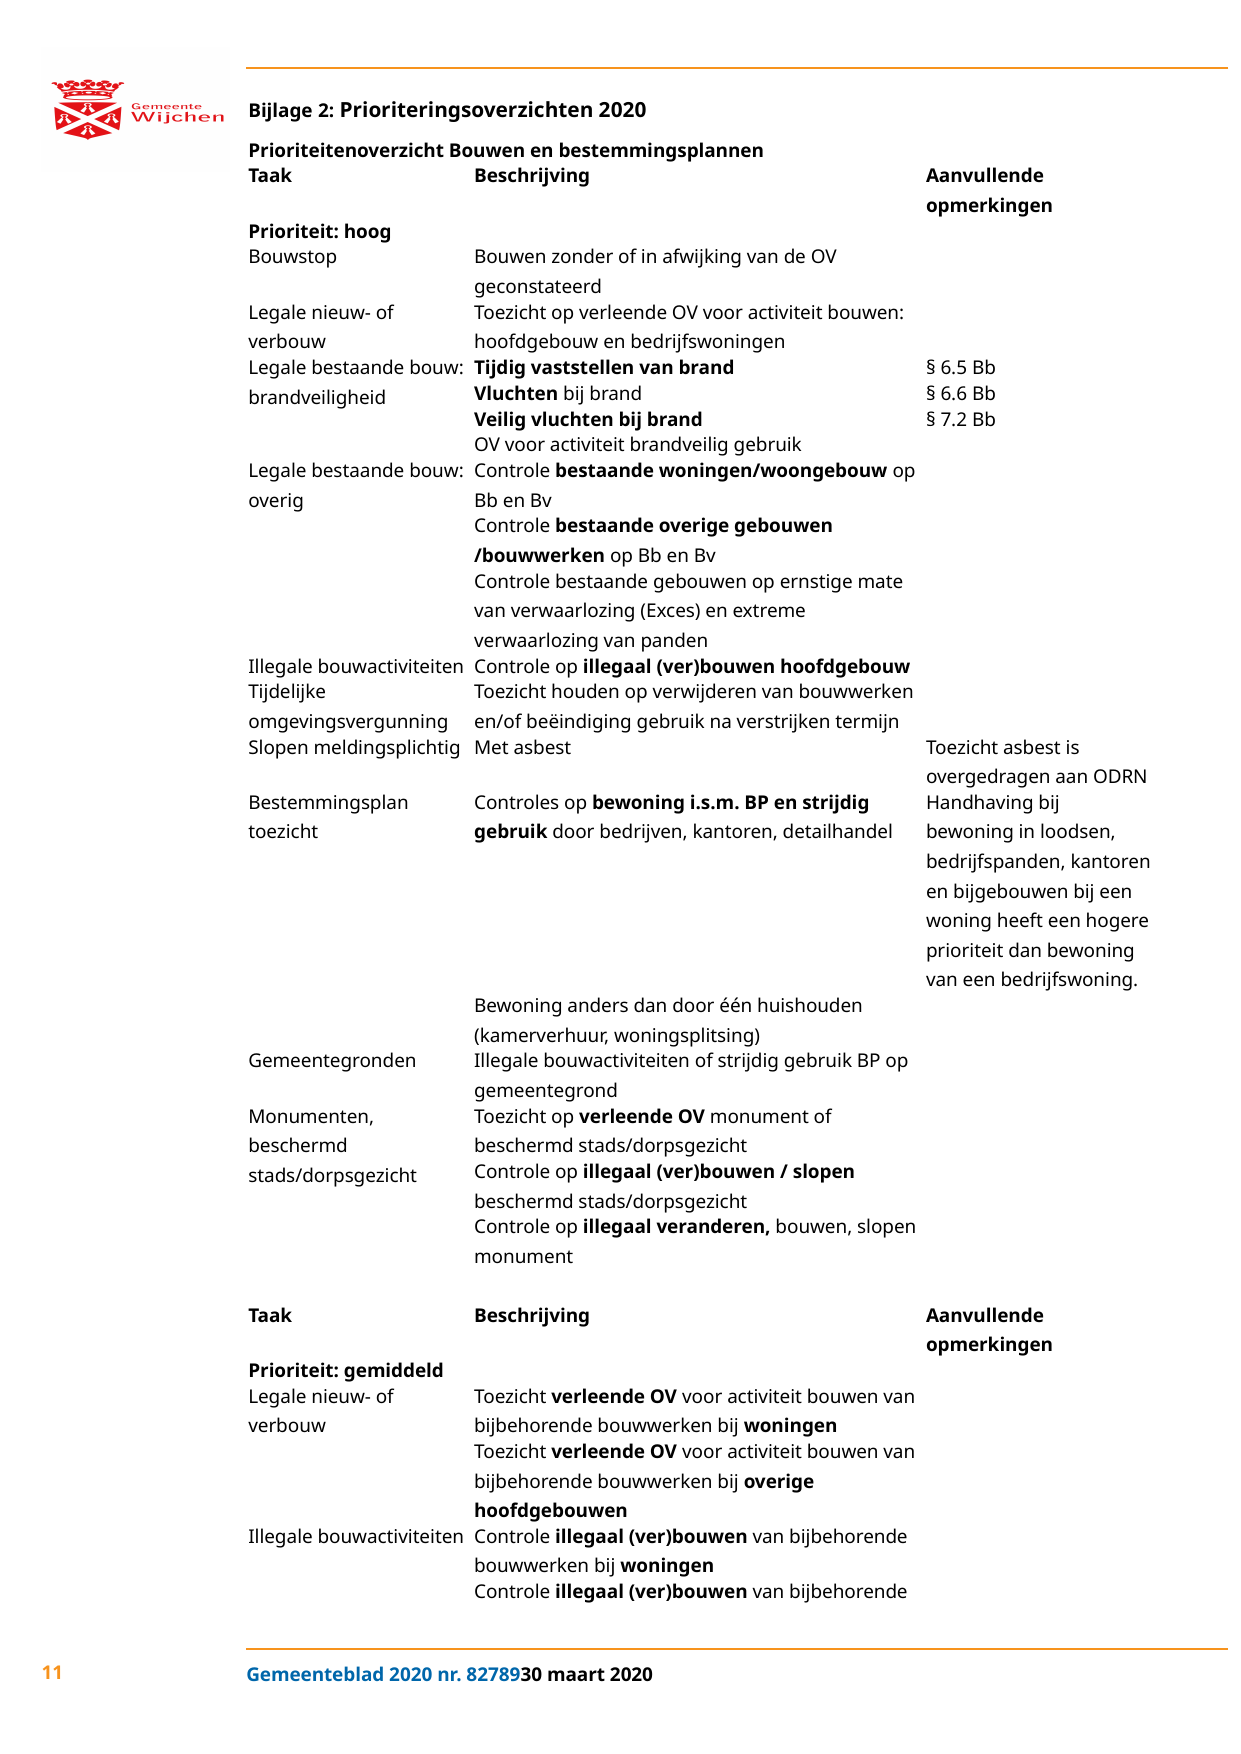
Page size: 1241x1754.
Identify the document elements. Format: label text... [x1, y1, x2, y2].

table_cell [926, 299, 1152, 354]
table_cell Met asbest [474, 734, 926, 789]
table_cell Controle op illegaal (ver)bouwen / slopen beschermd stads/dorpsgezicht [474, 1158, 926, 1214]
table_cell [926, 1523, 1152, 1578]
table_cell [926, 1103, 1152, 1158]
table_cell Bestemmingsplan toezicht [248, 789, 474, 1048]
table_cell [926, 1579, 1152, 1604]
table_cell Tijdelijke omgevingsvergunning [248, 679, 474, 734]
table_cell [926, 1383, 1152, 1438]
table_cell Prioriteit: hoog [248, 218, 1152, 244]
table_cell Gemeentegronden [248, 1048, 474, 1103]
table_cell Bouwen zonder of in afwijking van de OV geconstateerd [474, 244, 926, 299]
table_cell [926, 1438, 1152, 1523]
table_cell Toezicht verleende OV voor activiteit bouwen van bijbehorende bouwwerken bij woningen [474, 1383, 926, 1438]
table_cell § 6.5 Bb [926, 354, 1152, 380]
table_cell Prioriteit: gemiddeld [248, 1357, 1152, 1383]
table_cell Vluchten bij brand [474, 380, 926, 406]
text Prioriteitenoverzicht Bouwen en bestemmingsplannen [248, 137, 1152, 163]
table_cell Illegale bouwactiviteiten of strijdig gebruik BP op gemeentegrond [474, 1048, 926, 1103]
table_cell Slopen meldingsplichtig [248, 734, 474, 789]
table_cell Controle illegaal (ver)bouwen van bijbehorende bouwwerken bij woningen [474, 1523, 926, 1578]
table_cell Legale nieuw- of verbouw [248, 1383, 474, 1523]
table_cell [926, 1214, 1152, 1269]
table_cell [926, 679, 1152, 734]
table_cell [926, 993, 1152, 1048]
table_header Aanvullende opmerkingen [926, 1302, 1152, 1357]
table_cell [926, 1158, 1152, 1214]
table_cell [926, 457, 1152, 513]
table_cell Controle bestaande gebouwen op ernstige mate van verwaarlozing (Exces) en extreme verwaarlozing van panden [474, 568, 926, 653]
table_cell Legale bestaande bouw: overig [248, 457, 474, 653]
table_cell Controle illegaal (ver)bouwen van bijbehorende [474, 1579, 926, 1604]
table_cell Bewoning anders dan door één huishouden (kamerverhuur, woningsplitsing) [474, 993, 926, 1048]
table_cell [926, 513, 1152, 568]
table_cell [926, 1048, 1152, 1103]
table_header Aanvullende opmerkingen [926, 163, 1152, 218]
table_header Taak [248, 163, 474, 218]
table_cell Controle bestaande woningen/woongebouw op Bb en Bv [474, 457, 926, 513]
table_cell Illegale bouwactiviteiten [248, 1523, 474, 1604]
table_cell Controles op bewoning i.s.m. BP en strijdig gebruik door bedrijven, kantoren, detailhandel [474, 789, 926, 992]
table_header Beschrijving [474, 1302, 926, 1357]
table_cell Handhaving bij bewoning in loodsen, bedrijfspanden, kantoren en bijgebouwen bij een woning heeft een hogere prioriteit dan bewoning van een bedrijfswoning. [926, 789, 1152, 992]
table_cell Controle bestaande overige gebouwen /bouwwerken op Bb en Bv [474, 513, 926, 568]
table_cell Legale nieuw- of verbouw [248, 299, 474, 354]
text Bijlage 2: Prioriteringsoverzichten 2020 [248, 95, 1152, 123]
table_cell [926, 653, 1152, 678]
table_cell [926, 244, 1152, 299]
table_cell Bouwstop [248, 244, 474, 299]
table_header Beschrijving [474, 163, 926, 218]
table_cell Tijdig vaststellen van brand [474, 354, 926, 380]
table_cell Toezicht asbest is overgedragen aan ODRN [926, 734, 1152, 789]
table_cell [926, 568, 1152, 653]
table_cell § 7.2 Bb [926, 406, 1152, 432]
table_cell Controle op illegaal veranderen, bouwen, slopen monument [474, 1214, 926, 1269]
picture [41, 47, 231, 172]
table_cell Monumenten, beschermd stads/dorpsgezicht [248, 1103, 474, 1269]
table_cell Toezicht op verleende OV monument of beschermd stads/dorpsgezicht [474, 1103, 926, 1158]
table_cell Toezicht verleende OV voor activiteit bouwen van bijbehorende bouwwerken bij overige hoofdgebouwen [474, 1438, 926, 1523]
table_cell Controle op illegaal (ver)bouwen hoofdgebouw [474, 653, 926, 678]
table_cell [926, 432, 1152, 457]
table_header Taak [248, 1302, 474, 1357]
table_cell Illegale bouwactiviteiten [248, 653, 474, 678]
table_cell Legale bestaande bouw: brandveiligheid [248, 354, 474, 457]
table_cell Toezicht houden op verwijderen van bouwwerken en/of beëindiging gebruik na verstrijken termijn [474, 679, 926, 734]
table_cell OV voor activiteit brandveilig gebruik [474, 432, 926, 457]
table_cell § 6.6 Bb [926, 380, 1152, 406]
table_cell Veilig vluchten bij brand [474, 406, 926, 432]
table_cell Toezicht op verleende OV voor activiteit bouwen: hoofdgebouw en bedrijfswoningen [474, 299, 926, 354]
